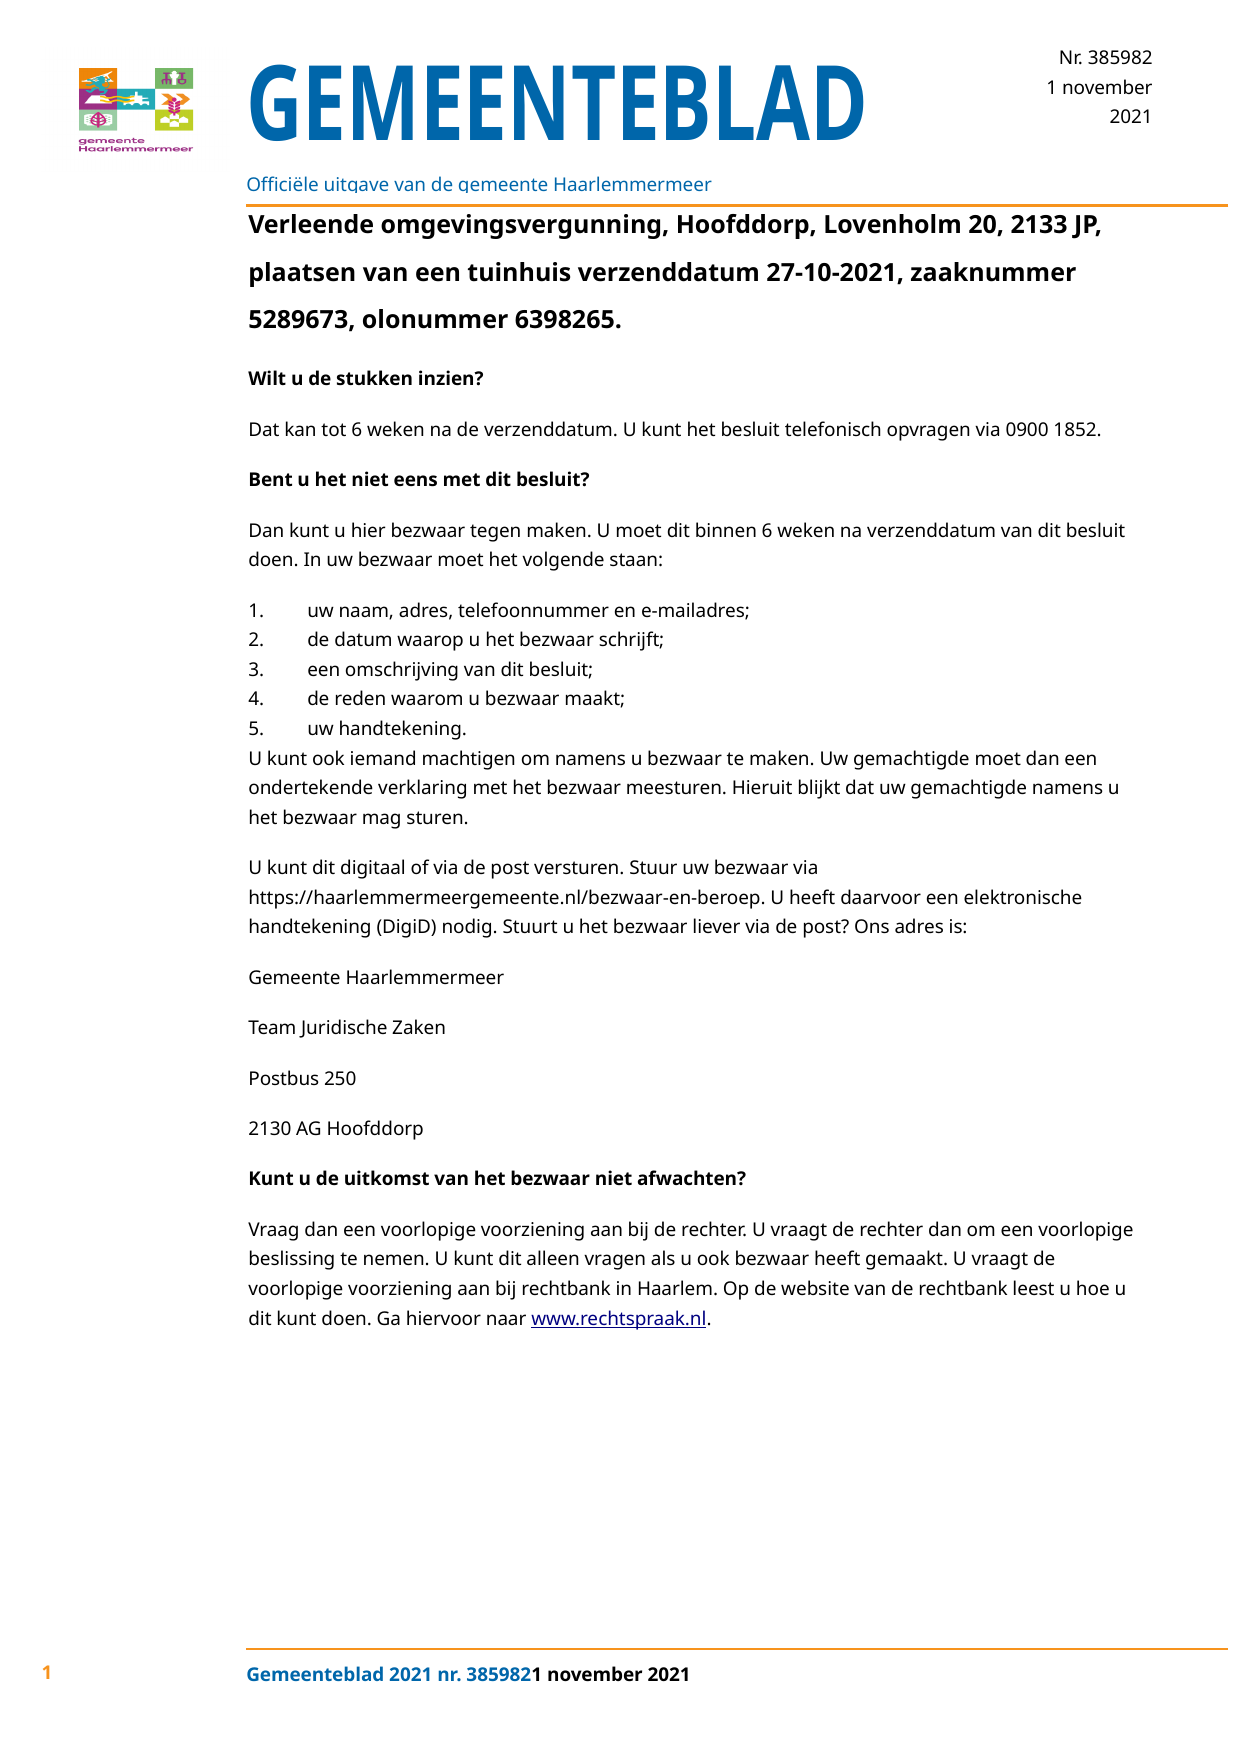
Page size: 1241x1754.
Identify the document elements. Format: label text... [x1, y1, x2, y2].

text U kunt dit digitaal of via de post versturen. Stuur uw bezwaar via https://haarlemmermeergemeente.nl/bezwaar-en-beroep. U heeft daarvoor een elektronische handtekening (DigiD) nodig. Stuurt u het bezwaar liever via de post? Ons adres is: [248, 854, 1152, 939]
list de datum waarop u het bezwaar schrijft; [248, 626, 1152, 652]
text 2130 AG Hoofddorp [248, 1115, 1152, 1141]
text Team Juridische Zaken [248, 1014, 1152, 1040]
text Verleende omgevingsvergunning, Hoofddorp, Lovenholm 20, 2133 JP, plaatsen van een tuinhuis verzenddatum 27-10-2021, zaaknummer 5289673, olonummer 6398265. [248, 207, 1152, 336]
list een omschrijving van dit besluit; [248, 656, 1152, 682]
text Wilt u de stukken inzien? [248, 366, 1152, 391]
list uw handtekening. [248, 715, 1152, 741]
list de reden waarom u bezwaar maakt; [248, 686, 1152, 711]
text Bent u het niet eens met dit besluit? [248, 466, 1152, 492]
text Vraag dan een voorlopige voorziening aan bij de rechter. U vraagt de rechter dan om een voorlopige beslissing te nemen. U kunt dit alleen vragen als u ook bezwaar heeft gemaakt. U vraagt de voorlopige voorziening aan bij rechtbank in Haarlem. Op de website van de rechtbank leest u hoe u dit kunt doen. Ga hiervoor naar www.rechtspraak.nl. [248, 1216, 1152, 1330]
list uw naam, adres, telefoonnummer en e-mailadres; [248, 597, 1152, 622]
text Dat kan tot 6 weken na de verzenddatum. U kunt het besluit telefonisch opvragen via 0900 1852. [248, 416, 1152, 442]
text Kunt u de uitkomst van het bezwaar niet afwachten? [248, 1166, 1152, 1191]
picture [41, 47, 231, 172]
text Dan kunt u hier bezwaar tegen maken. U moet dit binnen 6 weken na verzenddatum van dit besluit doen. In uw bezwaar moet het volgende staan: [248, 517, 1152, 572]
text U kunt ook iemand machtigen om namens u bezwaar te maken. Uw gemachtigde moet dan een ondertekende verklaring met het bezwaar meesturen. Hieruit blijkt dat uw gemachtigde namens u het bezwaar mag sturen. [248, 745, 1152, 829]
text Postbus 250 [248, 1065, 1152, 1090]
text Gemeente Haarlemmermeer [248, 964, 1152, 989]
